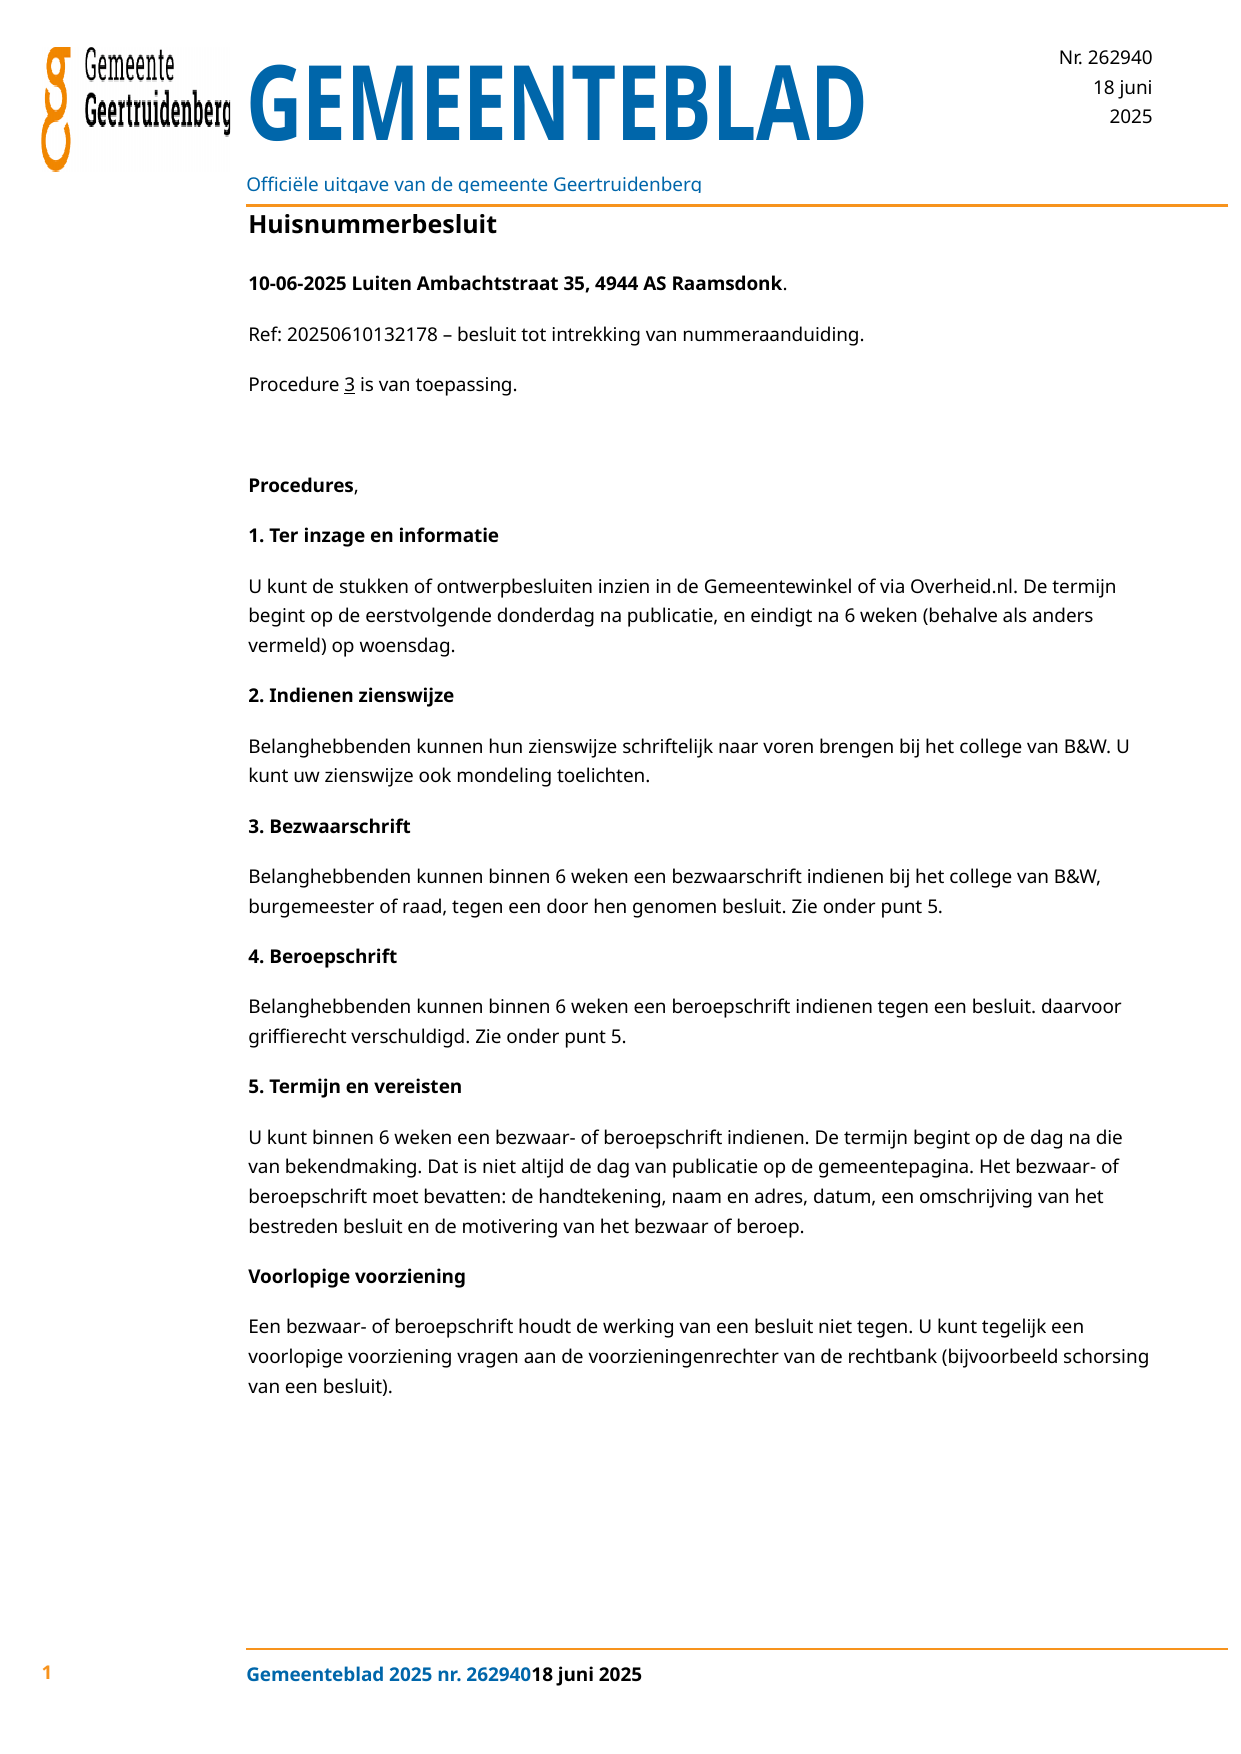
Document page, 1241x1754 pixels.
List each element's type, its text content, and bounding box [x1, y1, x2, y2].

text U kunt binnen 6 weken een bezwaar- of beroepschrift indienen. De termijn begint op de dag na die van bekendmaking. Dat is niet altijd de dag van publicatie op de gemeentepagina. Het bezwaar- of beroepschrift moet bevatten: de handtekening, naam en adres, datum, een omschrijving van het bestreden besluit en de motivering van het bezwaar of beroep. [248, 1124, 1152, 1238]
text Belanghebbenden kunnen hun zienswijze schriftelijk naar voren brengen bij het college van B&W. U kunt uw zienswijze ook mondeling toelichten. [248, 733, 1152, 788]
text Belanghebbenden kunnen binnen 6 weken een beroepschrift indienen tegen een besluit. daarvoor griffierecht verschuldigd. Zie onder punt 5. [248, 994, 1152, 1049]
text 1. Ter inzage en informatie [248, 522, 1152, 548]
text Een bezwaar- of beroepschrift houdt de werking van een besluit niet tegen. U kunt tegelijk een voorlopige voorziening vragen aan de voorzieningenrechter van de rechtbank (bijvoorbeeld schorsing van een besluit). [248, 1314, 1152, 1398]
picture [41, 47, 231, 172]
text U kunt de stukken of ontwerpbesluiten inzien in de Gemeentewinkel of via Overheid.nl. De termijn begint op de eerstvolgende donderdag na publicatie, en eindigt na 6 weken (behalve als anders vermeld) op woensdag. [248, 573, 1152, 658]
text 3. Bezwaarschrift [248, 813, 1152, 838]
text 2. Indienen zienswijze [248, 682, 1152, 708]
text Huisnummerbesluit [248, 207, 1152, 241]
text Procedures, [248, 472, 1152, 498]
text 5. Termijn en vereisten [248, 1074, 1152, 1099]
text Ref: 20250610132178 – besluit tot intrekking van nummeraanduiding. [248, 321, 1152, 346]
text 10-06-2025 Luiten Ambachtstraat 35, 4944 AS Raamsdonk. [248, 270, 1152, 296]
text 4. Beroepschrift [248, 943, 1152, 969]
text Belanghebbenden kunnen binnen 6 weken een bezwaarschrift indienen bij het college van B&W, burgemeester of raad, tegen een door hen genomen besluit. Zie onder punt 5. [248, 863, 1152, 918]
text Voorlopige voorziening [248, 1263, 1152, 1289]
text Procedure 3 is van toepassing. [248, 371, 1152, 397]
